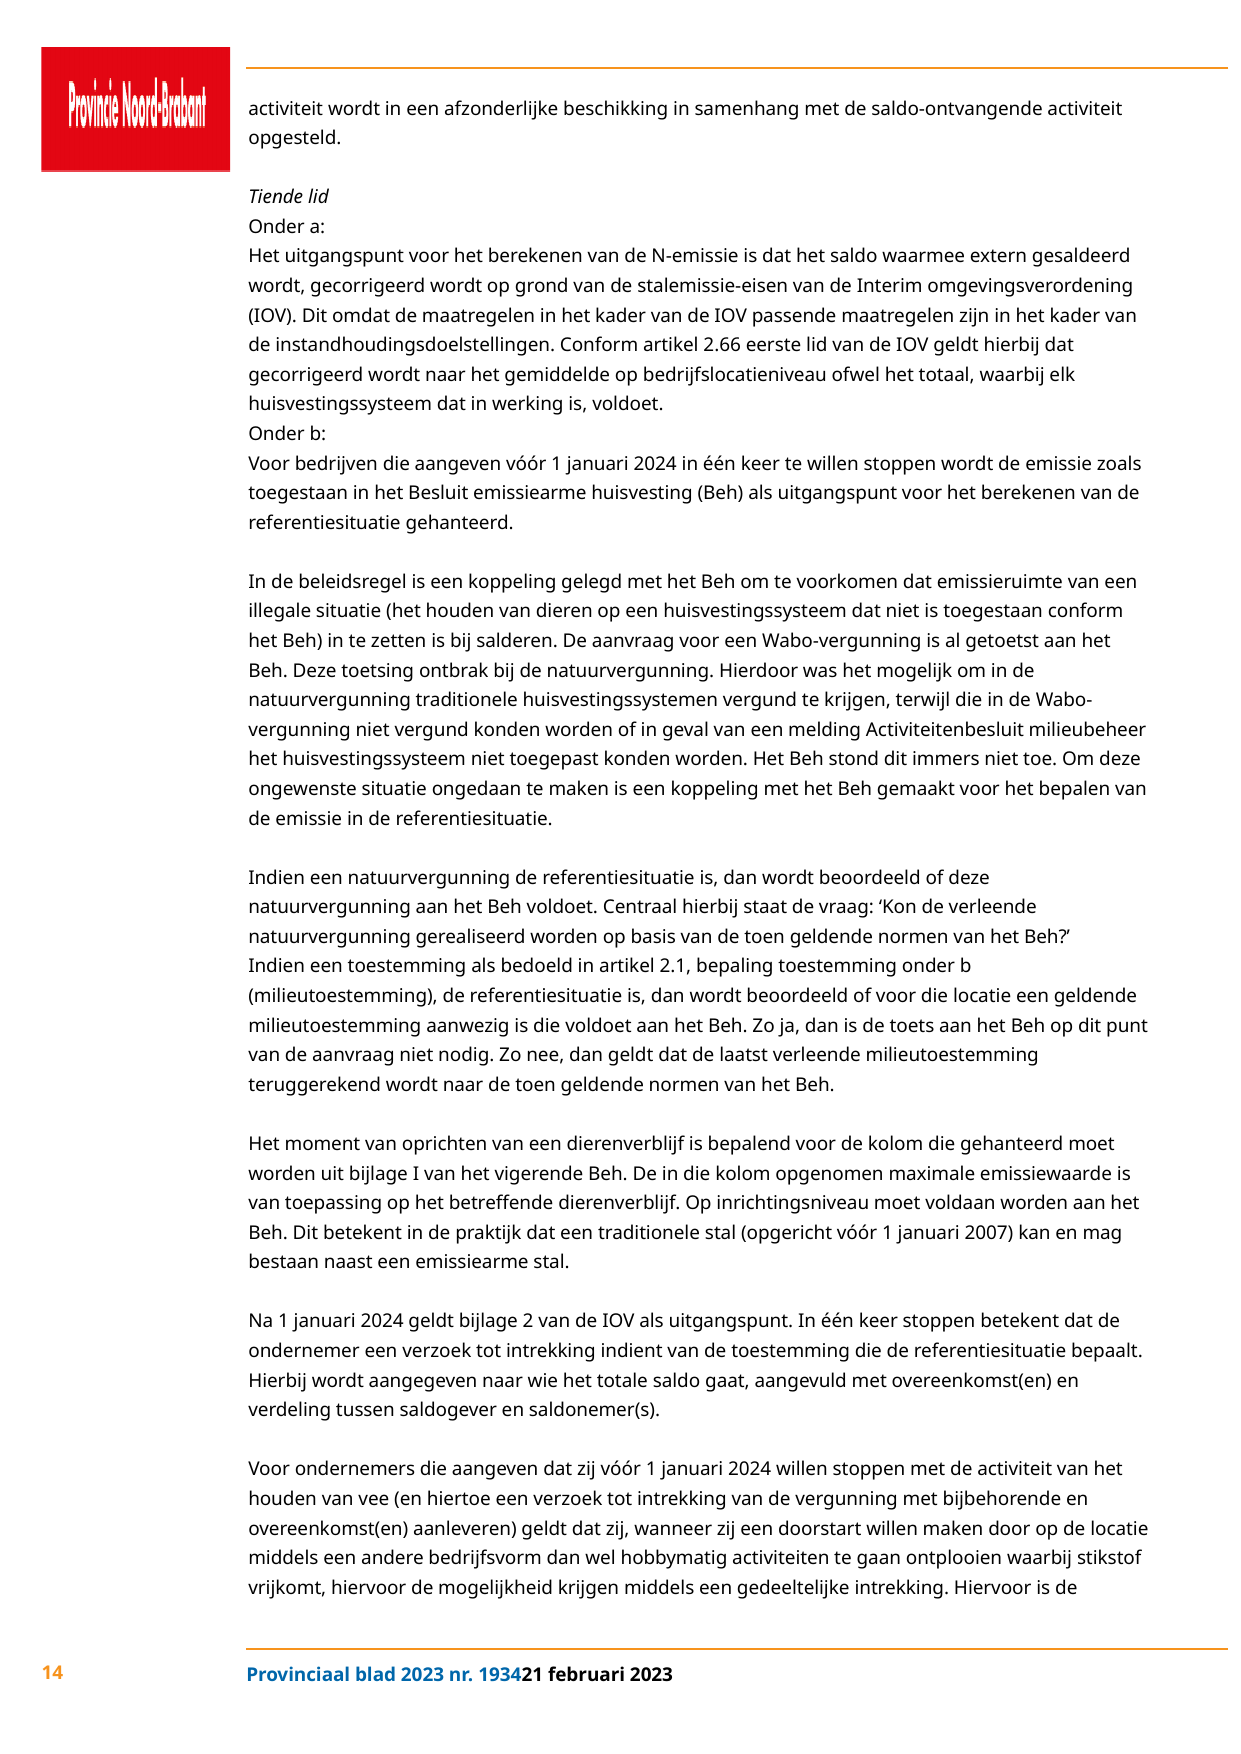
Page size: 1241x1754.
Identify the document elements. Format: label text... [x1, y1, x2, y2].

text Tiende lid [248, 183, 1152, 209]
text Het uitgangspunt voor het berekenen van de N-emissie is dat het saldo waarmee extern gesaldeerd wordt, gecorrigeerd wordt op grond van de stalemissie-eisen van de Interim omgevingsverordening (IOV). Dit omdat de maatregelen in het kader van de IOV passende maatregelen zijn in het kader van de instandhoudingsdoelstellingen. Conform artikel 2.66 eerste lid van de IOV geldt hierbij dat gecorrigeerd wordt naar het gemiddelde op bedrijfslocatieniveau ofwel het totaal, waarbij elk huisvestingssysteem dat in werking is, voldoet. [248, 243, 1152, 416]
picture [41, 47, 231, 172]
text Indien een natuurvergunning de referentiesituatie is, dan wordt beoordeeld of deze natuurvergunning aan het Beh voldoet. Centraal hierbij staat de vraag: ‘Kon de verleende natuurvergunning gerealiseerd worden op basis van de toen geldende normen van het Beh?’ [248, 864, 1152, 949]
text activiteit wordt in een afzonderlijke beschikking in samenhang met de saldo-ontvangende activiteit opgesteld. [248, 95, 1152, 150]
text Indien een toestemming als bedoeld in artikel 2.1, bepaling toestemming onder b (milieutoestemming), de referentiesituatie is, dan wordt beoordeeld of voor die locatie een geldende milieutoestemming aanwezig is die voldoet aan het Beh. Zo ja, dan is de toets aan het Beh op dit punt van de aanvraag niet nodig. Zo nee, dan geldt dat de laatst verleende milieutoestemming teruggerekend wordt naar de toen geldende normen van het Beh. [248, 953, 1152, 1097]
text Onder a: [248, 213, 1152, 239]
text Het moment van oprichten van een dierenverblijf is bepalend voor de kolom die gehanteerd moet worden uit bijlage I van het vigerende Beh. De in die kolom opgenomen maximale emissiewaarde is van toepassing op het betreffende dierenverblijf. Op inrichtingsniveau moet voldaan worden aan het Beh. Dit betekent in de praktijk dat een traditionele stal (opgericht vóór 1 januari 2007) kan en mag bestaan naast een emissiearme stal. [248, 1130, 1152, 1274]
text Voor ondernemers die aangeven dat zij vóór 1 januari 2024 willen stoppen met de activiteit van het houden van vee (en hiertoe een verzoek tot intrekking van de vergunning met bijbehorende en overeenkomst(en) aanleveren) geldt dat zij, wanneer zij een doorstart willen maken door op de locatie middels een andere bedrijfsvorm dan wel hobbymatig activiteiten te gaan ontplooien waarbij stikstof vrijkomt, hiervoor de mogelijkheid krijgen middels een gedeeltelijke intrekking. Hiervoor is de [248, 1456, 1152, 1600]
text In de beleidsregel is een koppeling gelegd met het Beh om te voorkomen dat emissieruimte van een illegale situatie (het houden van dieren op een huisvestingssysteem dat niet is toegestaan conform het Beh) in te zetten is bij salderen. De aanvraag voor een Wabo-vergunning is al getoetst aan het Beh. Deze toetsing ontbrak bij de natuurvergunning. Hierdoor was het mogelijk om in de natuurvergunning traditionele huisvestingssystemen vergund te krijgen, terwijl die in de Wabo-vergunning niet vergund konden worden of in geval van een melding Activiteitenbesluit milieubeheer het huisvestingssysteem niet toegepast konden worden. Het Beh stond dit immers niet toe. Om deze ongewenste situatie ongedaan te maken is een koppeling met het Beh gemaakt voor het bepalen van de emissie in de referentiesituatie. [248, 568, 1152, 831]
text Voor bedrijven die aangeven vóór 1 januari 2024 in één keer te willen stoppen wordt de emissie zoals toegestaan in het Besluit emissiearme huisvesting (Beh) als uitgangspunt voor het berekenen van de referentiesituatie gehanteerd. [248, 450, 1152, 535]
text Onder b: [248, 420, 1152, 446]
text Na 1 januari 2024 geldt bijlage 2 van de IOV als uitgangspunt. In één keer stoppen betekent dat de ondernemer een verzoek tot intrekking indient van de toestemming die de referentiesituatie bepaalt. Hierbij wordt aangegeven naar wie het totale saldo gaat, aangevuld met overeenkomst(en) en verdeling tussen saldogever en saldonemer(s). [248, 1308, 1152, 1422]
